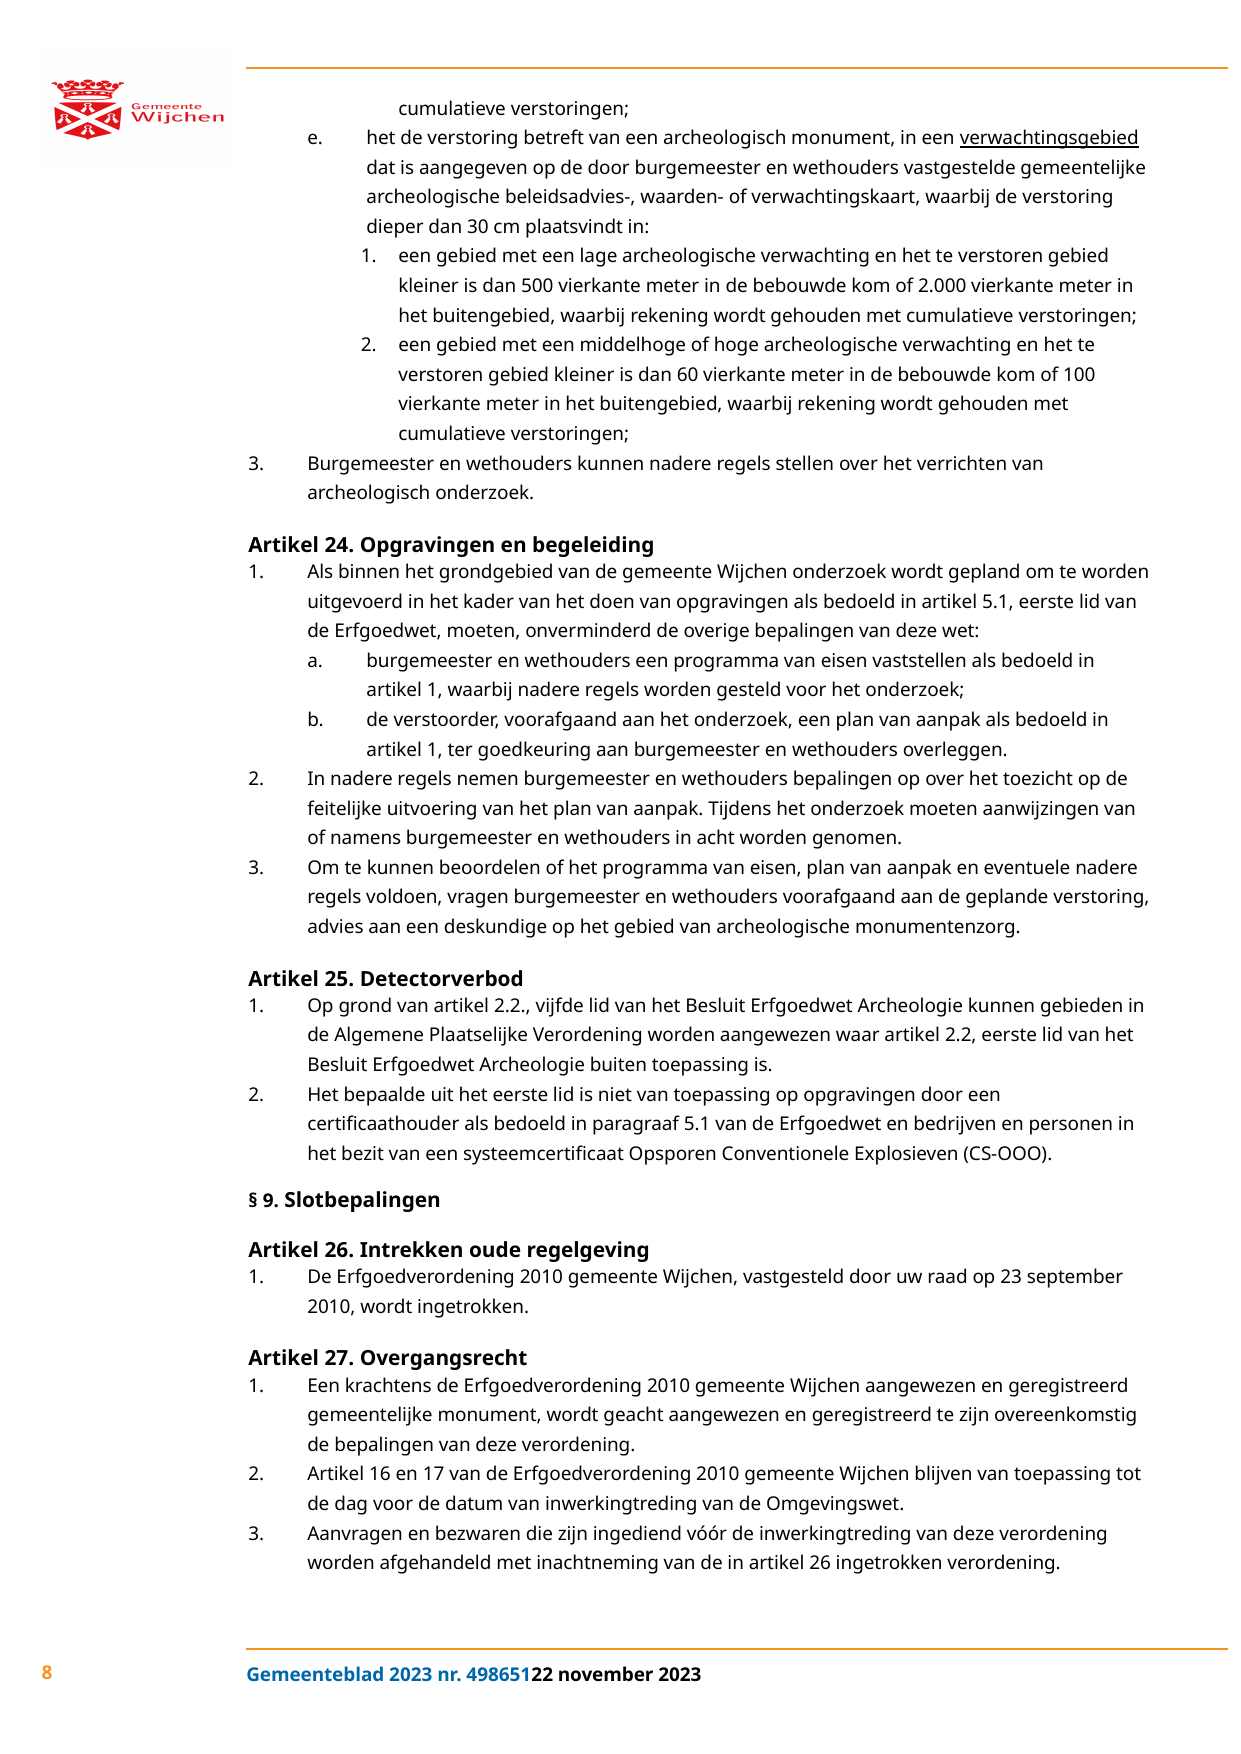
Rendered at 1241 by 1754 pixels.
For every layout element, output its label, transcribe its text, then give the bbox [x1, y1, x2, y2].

text Artikel 27. Overgangsrecht [248, 1343, 1152, 1372]
text Artikel 24. Opgravingen en begeleiding [248, 530, 1152, 558]
list Aanvragen en bezwaren die zijn ingediend vóór de inwerkingtreding van deze verordening worden afgehandeld met inachtneming van de in artikel 26 ingetrokken verordening. [248, 1520, 1152, 1575]
text § 9. Slotbepalingen [248, 1186, 1152, 1214]
list Om te kunnen beoordelen of het programma van eisen, plan van aanpak en eventuele nadere regels voldoen, vragen burgemeester en wethouders voorafgaand aan de geplande verstoring, advies aan een deskundige op het gebied van archeologische monumentenzorg. [248, 854, 1152, 939]
list de verstoorder, voorafgaand aan het onderzoek, een plan van aanpak als bedoeld in artikel 1, ter goedkeuring aan burgemeester en wethouders overleggen. [307, 706, 1152, 761]
list het de verstoring betreft van een archeologisch monument, in een verwachtingsgebied dat is aangegeven op de door burgemeester en wethouders vastgestelde gemeentelijke archeologische beleidsadvies-, waarden- of verwachtingskaart, waarbij de verstoring dieper dan 30 cm plaatsvindt in: [307, 124, 1152, 239]
list cumulatieve verstoringen; [361, 95, 1152, 121]
text Artikel 25. Detectorverbod [248, 964, 1152, 992]
list Artikel 16 en 17 van de Erfgoedverordening 2010 gemeente Wijchen blijven van toepassing tot de dag voor de datum van inwerkingtreding van de Omgevingswet. [248, 1461, 1152, 1516]
list In nadere regels nemen burgemeester en wethouders bepalingen op over het toezicht op de feitelijke uitvoering van het plan van aanpak. Tijdens het onderzoek moeten aanwijzingen van of namens burgemeester en wethouders in acht worden genomen. [248, 765, 1152, 850]
picture [41, 47, 231, 172]
list Op grond van artikel 2.2., vijfde lid van het Besluit Erfgoedwet Archeologie kunnen gebieden in de Algemene Plaatselijke Verordening worden aangewezen waar artikel 2.2, eerste lid van het Besluit Erfgoedwet Archeologie buiten toepassing is. [248, 992, 1152, 1077]
list Het bepaalde uit het eerste lid is niet van toepassing op opgravingen door een certificaathouder als bedoeld in paragraaf 5.1 van de Erfgoedwet en bedrijven en personen in het bezit van een systeemcertificaat Opsporen Conventionele Explosieven (CS-OOO). [248, 1081, 1152, 1166]
list Als binnen het grondgebied van de gemeente Wijchen onderzoek wordt gepland om te worden uitgevoerd in het kader van het doen van opgravingen als bedoeld in artikel 5.1, eerste lid van de Erfgoedwet, moeten, onverminderd de overige bepalingen van deze wet: [248, 558, 1152, 643]
list Burgemeester en wethouders kunnen nadere regels stellen over het verrichten van archeologisch onderzoek. [248, 450, 1152, 505]
list een gebied met een lage archeologische verwachting en het te verstoren gebied kleiner is dan 500 vierkante meter in de bebouwde kom of 2.000 vierkante meter in het buitengebied, waarbij rekening wordt gehouden met cumulatieve verstoringen; [361, 243, 1152, 328]
list De Erfgoedverordening 2010 gemeente Wijchen, vastgesteld door uw raad op 23 september 2010, wordt ingetrokken. [248, 1263, 1152, 1319]
list burgemeester en wethouders een programma van eisen vaststellen als bedoeld in artikel 1, waarbij nadere regels worden gesteld voor het onderzoek; [307, 647, 1152, 702]
list Een krachtens de Erfgoedverordening 2010 gemeente Wijchen aangewezen en geregistreerd gemeentelijke monument, wordt geacht aangewezen en geregistreerd te zijn overeenkomstig de bepalingen van deze verordening. [248, 1372, 1152, 1457]
list een gebied met een middelhoge of hoge archeologische verwachting en het te verstoren gebied kleiner is dan 60 vierkante meter in de bebouwde kom of 100 vierkante meter in het buitengebied, waarbij rekening wordt gehouden met cumulatieve verstoringen; [361, 331, 1152, 446]
text Artikel 26. Intrekken oude regelgeving [248, 1235, 1152, 1263]
